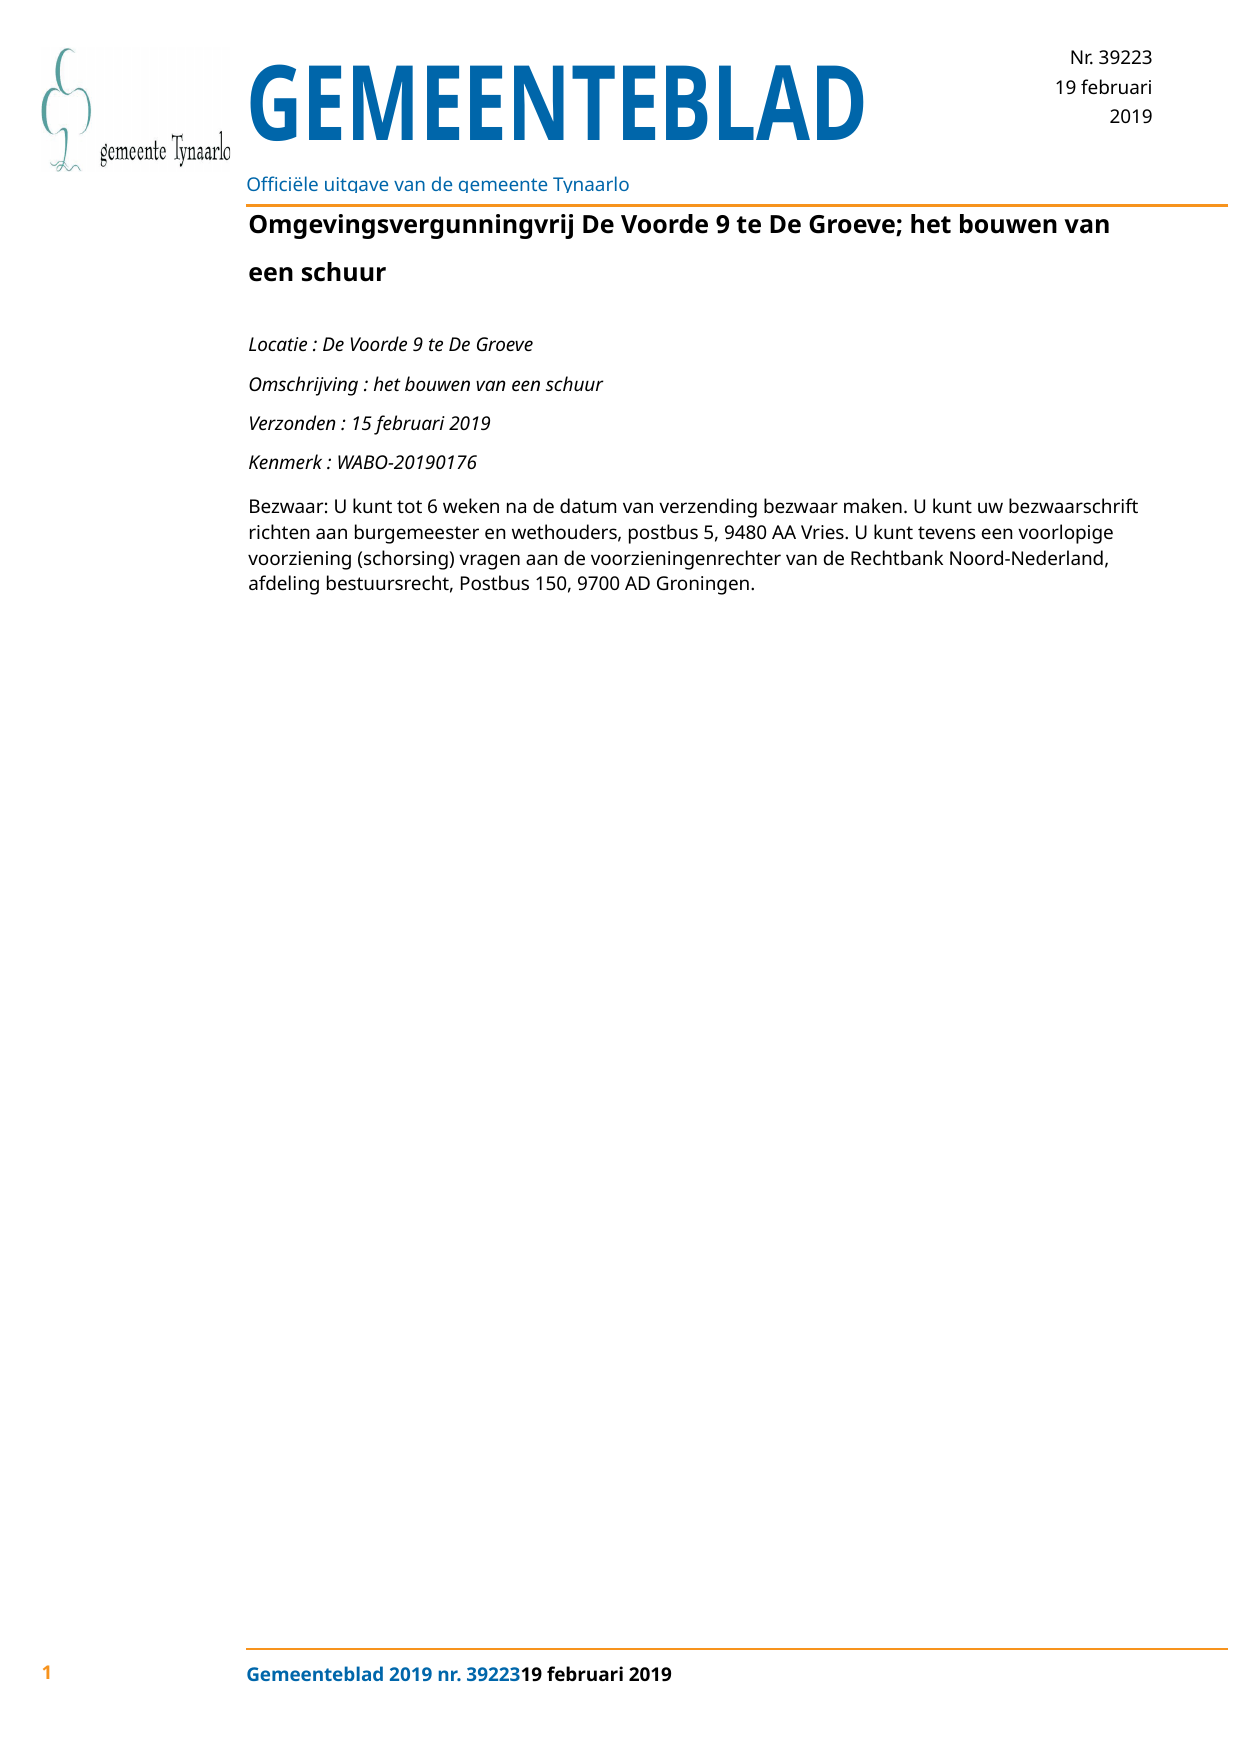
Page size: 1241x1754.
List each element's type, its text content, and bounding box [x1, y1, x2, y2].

text Verzonden : 15 februari 2019 [248, 410, 1152, 436]
text Omgevingsvergunningvrij De Voorde 9 te De Groeve; het bouwen van een schuur [248, 207, 1152, 288]
text Bezwaar: U kunt tot 6 weken na de datum van verzending bezwaar maken. U kunt uw bezwaarschrift richten aan burgemeester en wethouders, postbus 5, 9480 AA Vries. U kunt tevens een voorlopige voorziening (schorsing) vragen aan de voorzieningenrechter van de Rechtbank Noord-Nederland, afdeling bestuursrecht, Postbus 150, 9700 AD Groningen. [248, 493, 1152, 596]
text Omschrijving : het bouwen van een schuur [248, 371, 1152, 396]
text Kenmerk : WABO-20190176 [248, 449, 1152, 475]
text Locatie : De Voorde 9 te De Groeve [248, 331, 1152, 357]
picture [41, 47, 231, 172]
